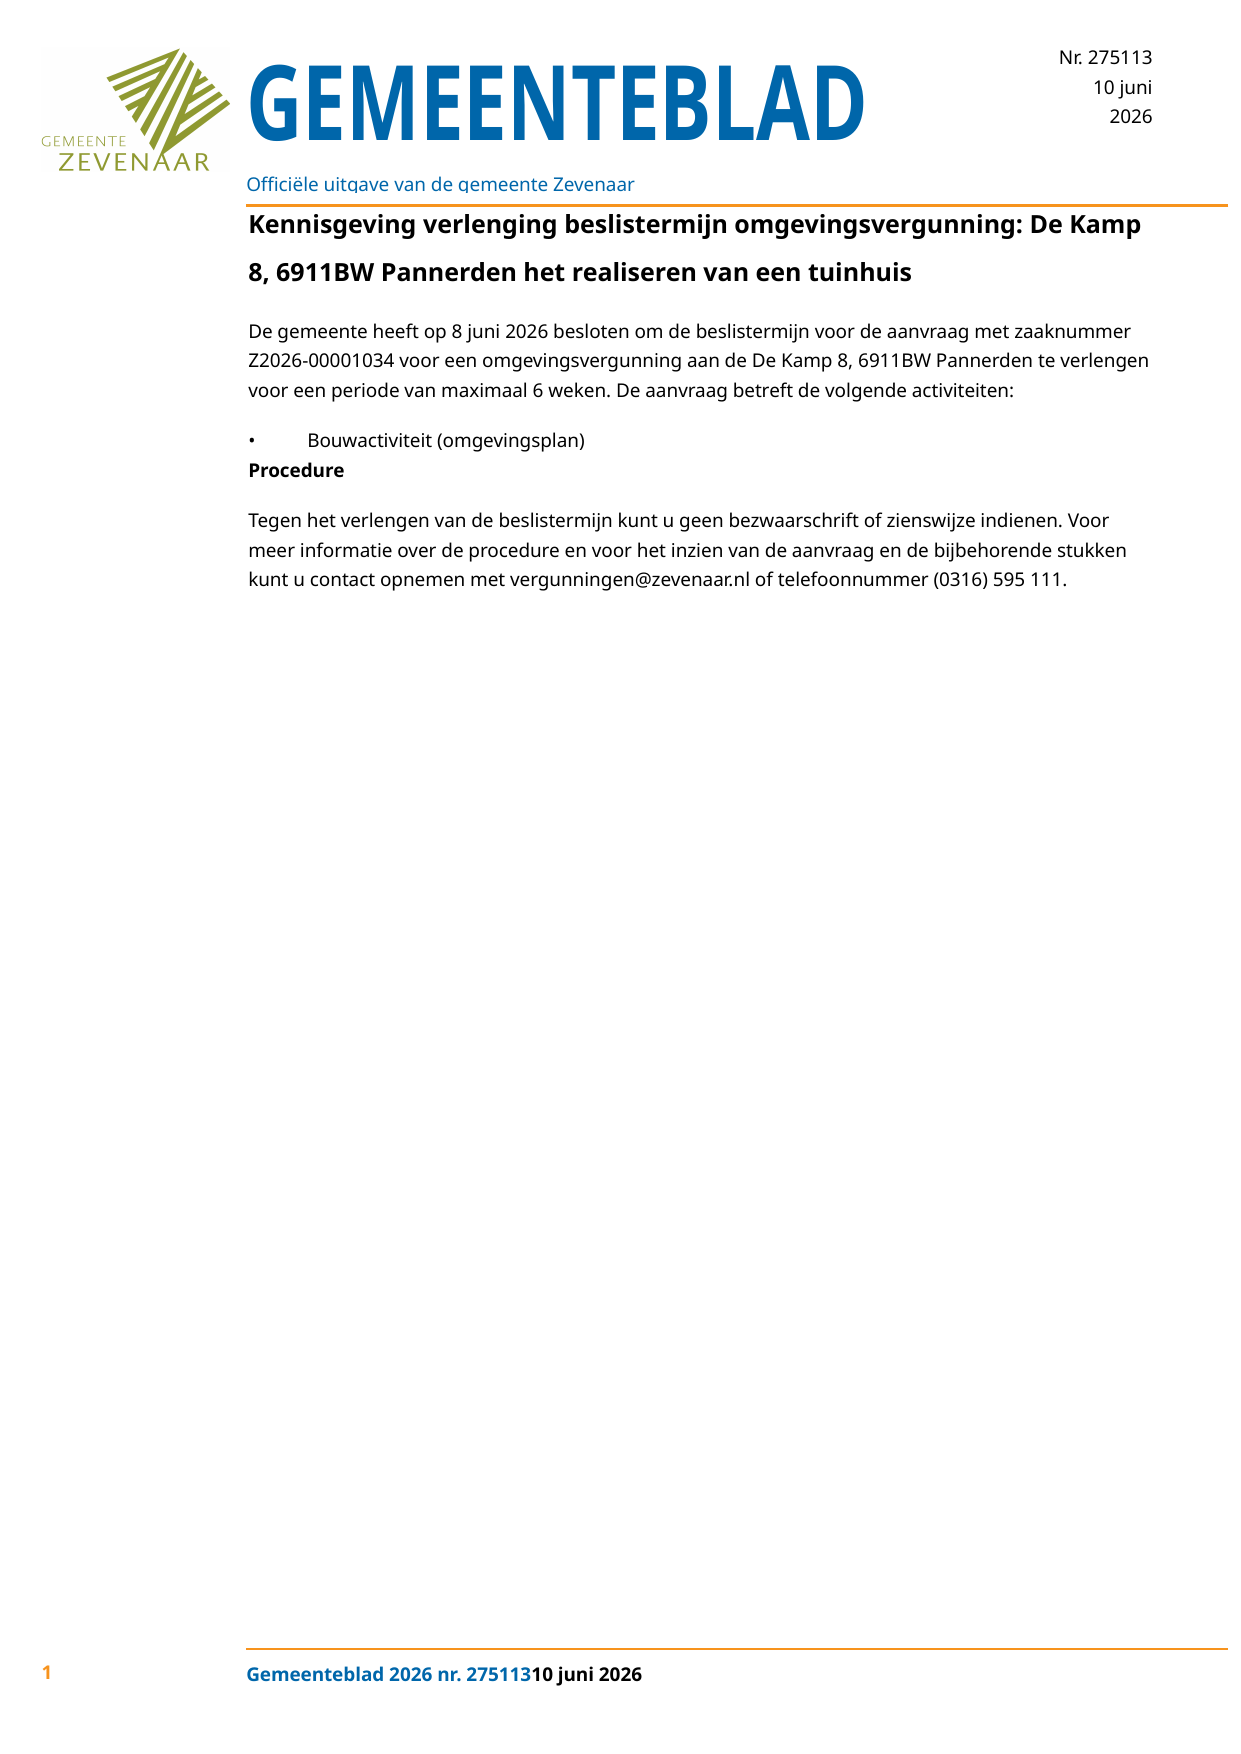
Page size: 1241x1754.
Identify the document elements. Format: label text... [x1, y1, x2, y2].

text Tegen het verlengen van de beslistermijn kunt u geen bezwaarschrift of zienswijze indienen. Voor meer informatie over de procedure en voor het inzien van de aanvraag en de bijbehorende stukken kunt u contact opnemen met vergunningen@zevenaar.nl of telefoonnummer (0316) 595 111. [248, 507, 1152, 592]
text Procedure [248, 457, 1152, 483]
list Bouwactiviteit (omgevingsplan) [248, 427, 1152, 453]
text Kennisgeving verlenging beslistermijn omgevingsvergunning: De Kamp 8, 6911BW Pannerden het realiseren van een tuinhuis [248, 207, 1152, 288]
text De gemeente heeft op 8 juni 2026 besloten om de beslistermijn voor de aanvraag met zaaknummer Z2026-00001034 voor een omgevingsvergunning aan de De Kamp 8, 6911BW Pannerden te verlengen voor een periode van maximaal 6 weken. De aanvraag betreft de volgende activiteiten: [248, 318, 1152, 403]
picture [41, 47, 231, 172]
